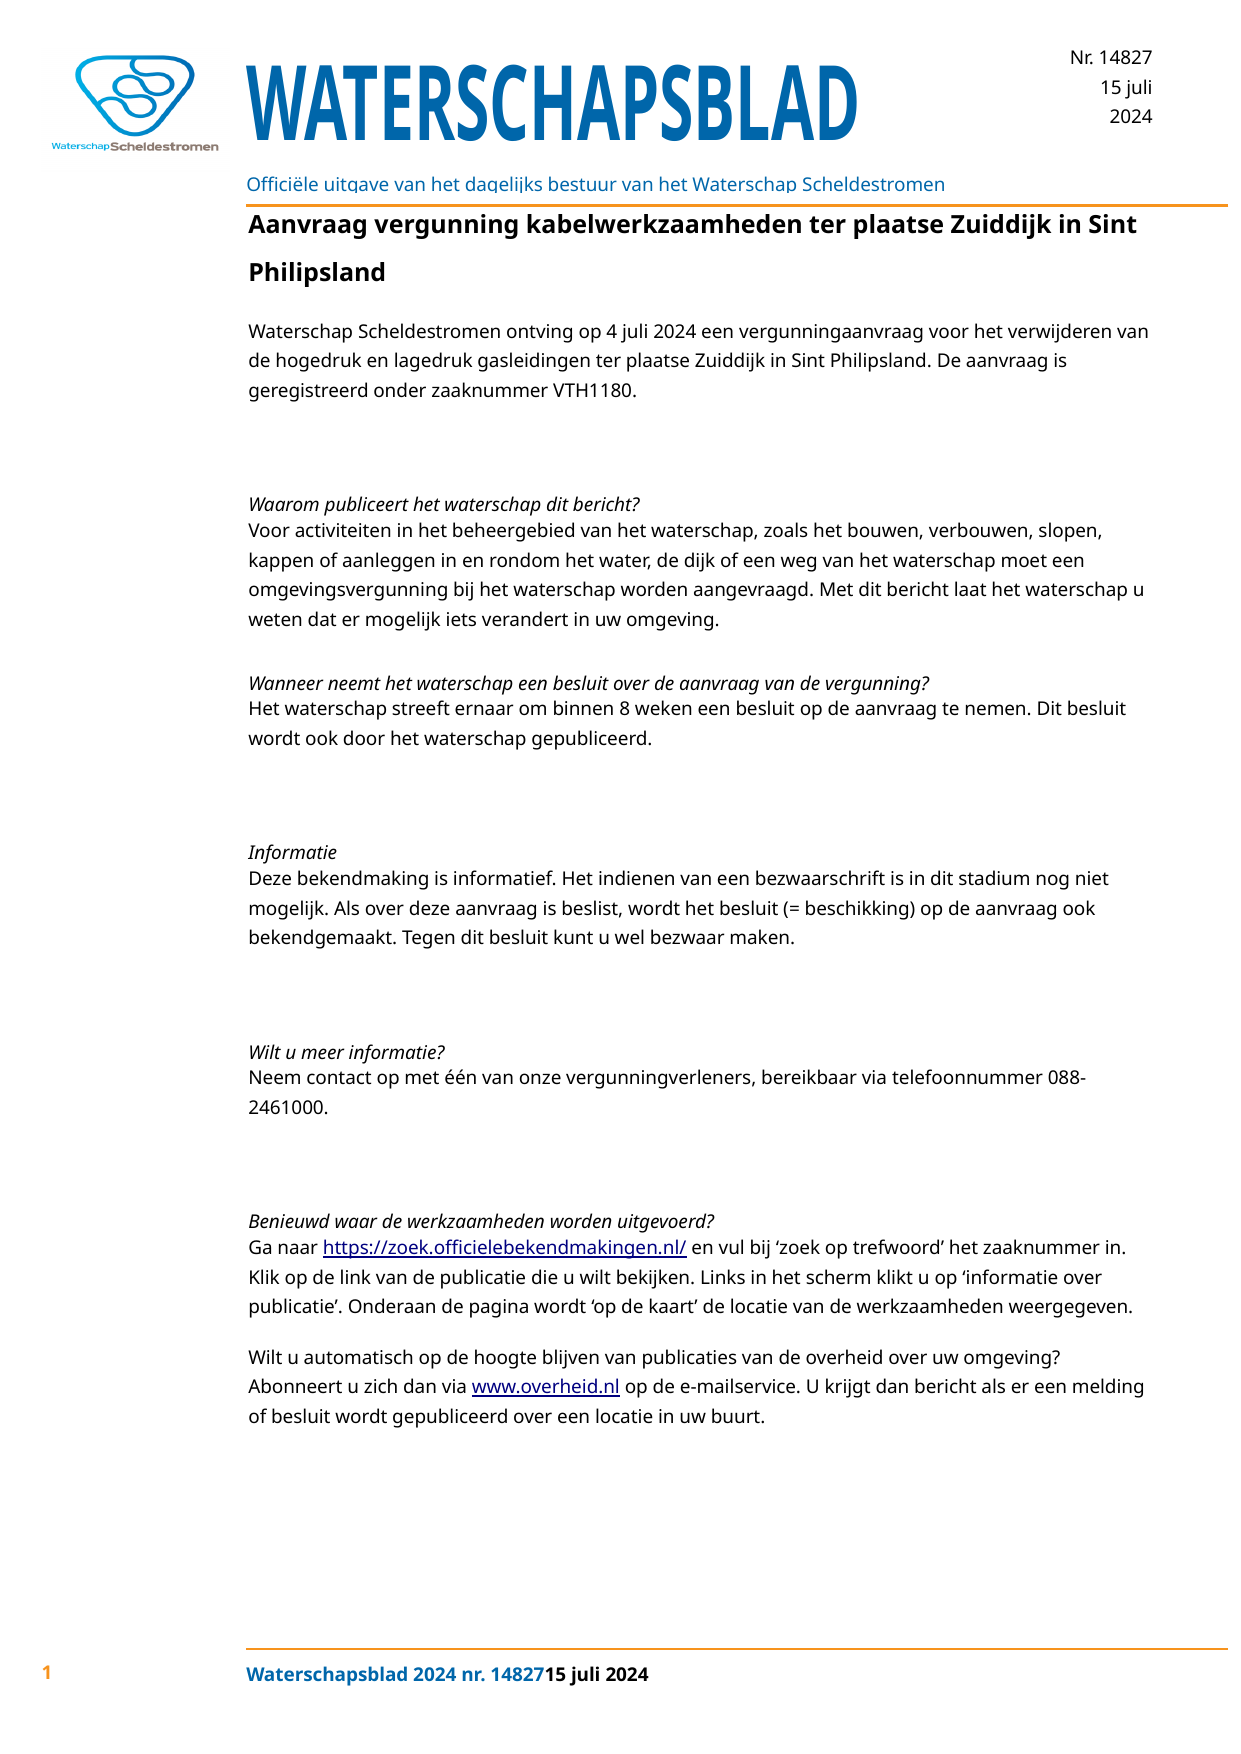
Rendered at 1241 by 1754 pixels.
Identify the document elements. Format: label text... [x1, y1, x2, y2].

text Aanvraag vergunning kabelwerkzaamheden ter plaatse Zuiddijk in Sint Philipsland [248, 207, 1152, 288]
text Waarom publiceert het waterschap dit bericht? [248, 491, 1152, 517]
text Voor activiteiten in het beheergebied van het waterschap, zoals het bouwen, verbouwen, slopen, kappen of aanleggen in en rondom het water, de dijk of een weg van het waterschap moet een omgevingsvergunning bij het waterschap worden aangevraagd. Met dit bericht laat het waterschap u weten dat er mogelijk iets verandert in uw omgeving. [248, 517, 1152, 632]
text Informatie [248, 839, 1152, 865]
text Benieuwd waar de werkzaamheden worden uitgevoerd? [248, 1208, 1152, 1234]
text Neem contact op met één van onze vergunningverleners, bereikbaar via telefoonnummer 088-2461000. [248, 1064, 1152, 1120]
text Wilt u automatisch op de hoogte blijven van publicaties van de overheid over uw omgeving? Abonneert u zich dan via www.overheid.nl op de e-mailservice. U krijgt dan bericht als er een melding of besluit wordt gepubliceerd over een locatie in uw buurt. [248, 1344, 1152, 1429]
text Waterschap Scheldestromen ontving op 4 juli 2024 een vergunningaanvraag voor het verwijderen van de hogedruk en lagedruk gasleidingen ter plaatse Zuiddijk in Sint Philipsland. De aanvraag is geregistreerd onder zaaknummer VTH1180. [248, 318, 1152, 403]
picture [41, 47, 231, 172]
text Wanneer neemt het waterschap een besluit over de aanvraag van de vergunning? [248, 670, 1152, 696]
text Wilt u meer informatie? [248, 1039, 1152, 1064]
text Deze bekendmaking is informatief. Het indienen van een bezwaarschrift is in dit stadium nog niet mogelijk. Als over deze aanvraag is beslist, wordt het besluit (= beschikking) op de aanvraag ook bekendgemaakt. Tegen dit besluit kunt u wel bezwaar maken. [248, 865, 1152, 950]
text Het waterschap streeft ernaar om binnen 8 weken een besluit op de aanvraag te nemen. Dit besluit wordt ook door het waterschap gepubliceerd. [248, 696, 1152, 751]
text Ga naar https://zoek.officielebekendmakingen.nl/ en vul bij ‘zoek op trefwoord’ het zaaknummer in. Klik op de link van de publicatie die u wilt bekijken. Links in het scherm klikt u op ‘informatie over publicatie’. Onderaan de pagina wordt ‘op de kaart’ de locatie van de werkzaamheden weergegeven. [248, 1234, 1152, 1319]
